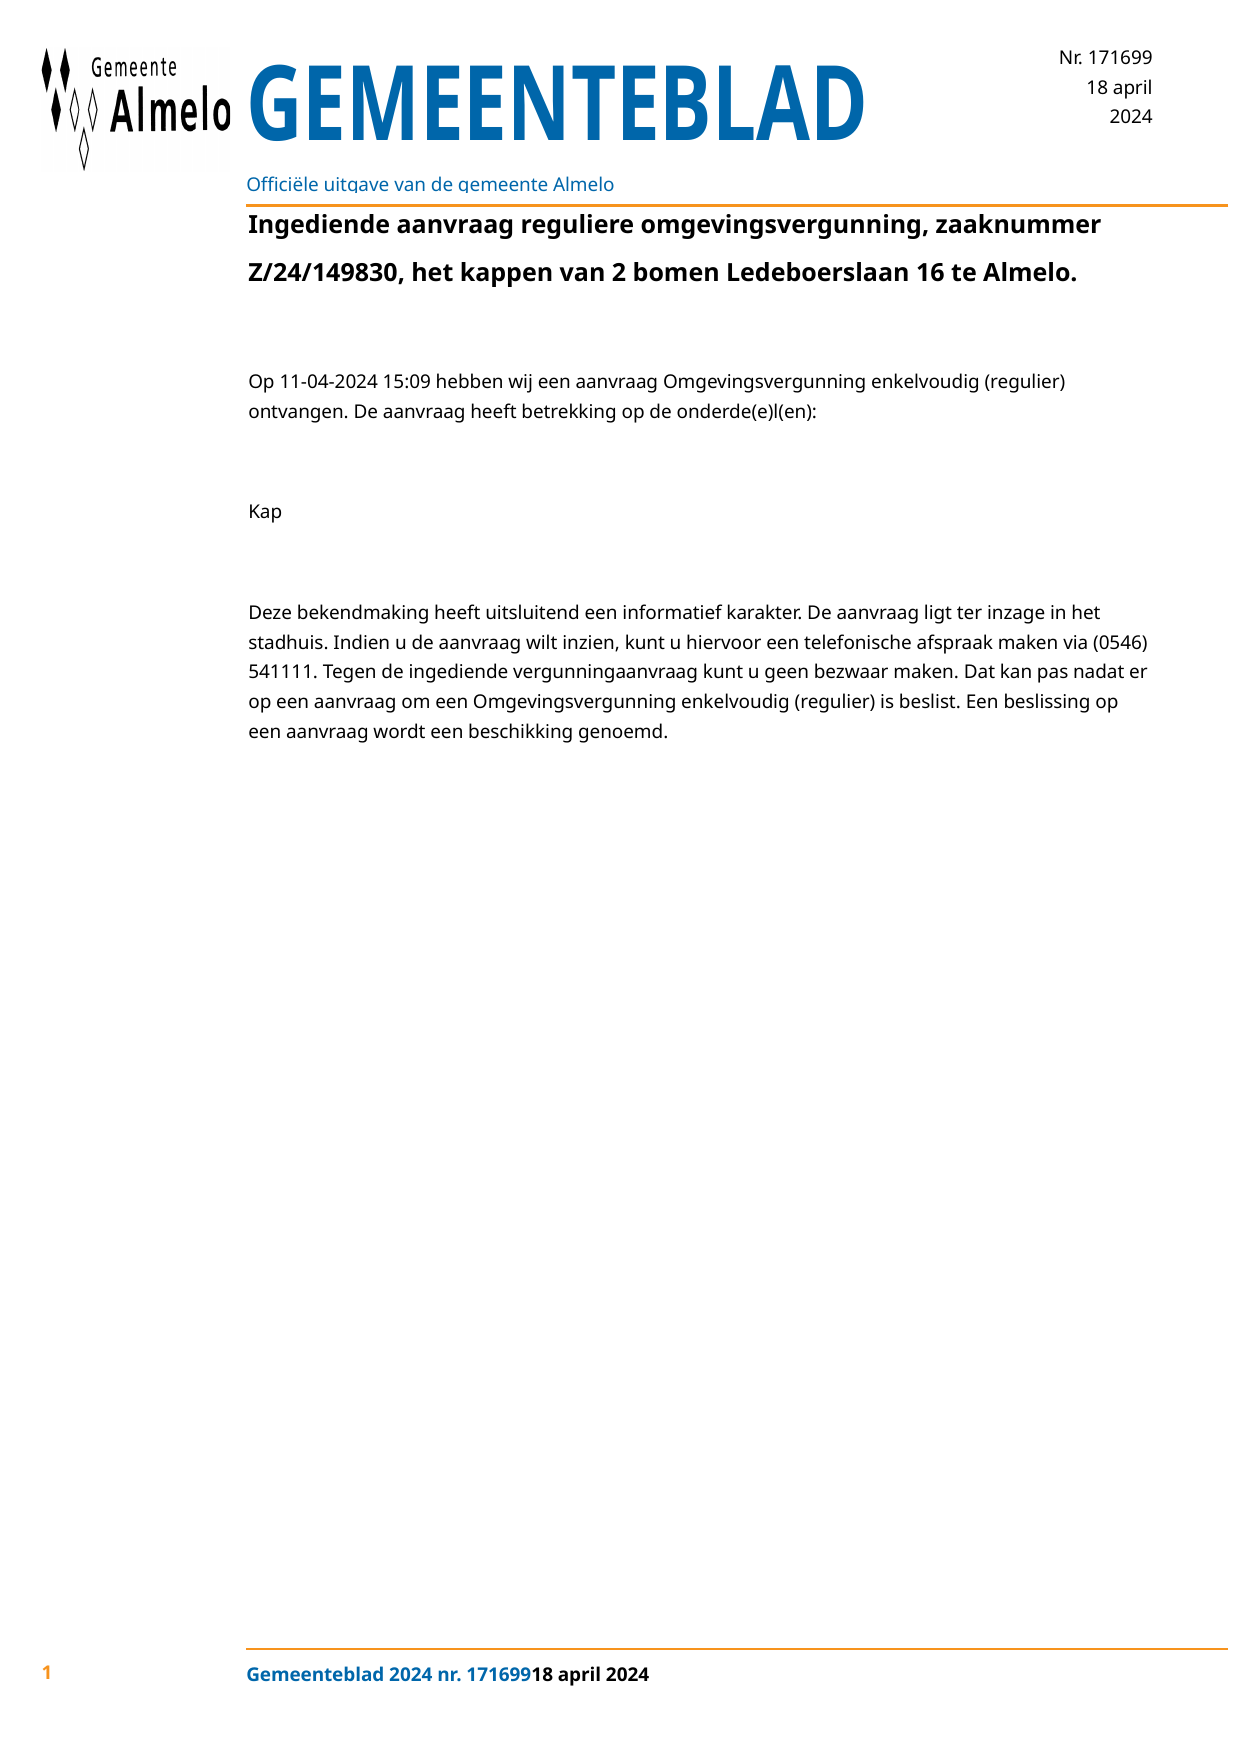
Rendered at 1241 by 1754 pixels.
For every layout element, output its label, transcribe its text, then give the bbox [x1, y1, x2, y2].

text Deze bekendmaking heeft uitsluitend een informatief karakter. De aanvraag ligt ter inzage in het stadhuis. Indien u de aanvraag wilt inzien, kunt u hiervoor een telefonische afspraak maken via (0546) 541111. Tegen de ingediende vergunningaanvraag kunt u geen bezwaar maken. Dat kan pas nadat er op een aanvraag om een Omgevingsvergunning enkelvoudig (regulier) is beslist. Een beslissing op een aanvraag wordt een beschikking genoemd. [248, 599, 1152, 744]
picture [41, 47, 231, 172]
text Kap [248, 499, 1152, 524]
text Ingediende aanvraag reguliere omgevingsvergunning, zaaknummer Z/24/149830, het kappen van 2 bomen Ledeboerslaan 16 te Almelo. [248, 207, 1152, 288]
text Op 11-04-2024 15:09 hebben wij een aanvraag Omgevingsvergunning enkelvoudig (regulier) ontvangen. De aanvraag heeft betrekking op de onderde(e)l(en): [248, 368, 1152, 424]
